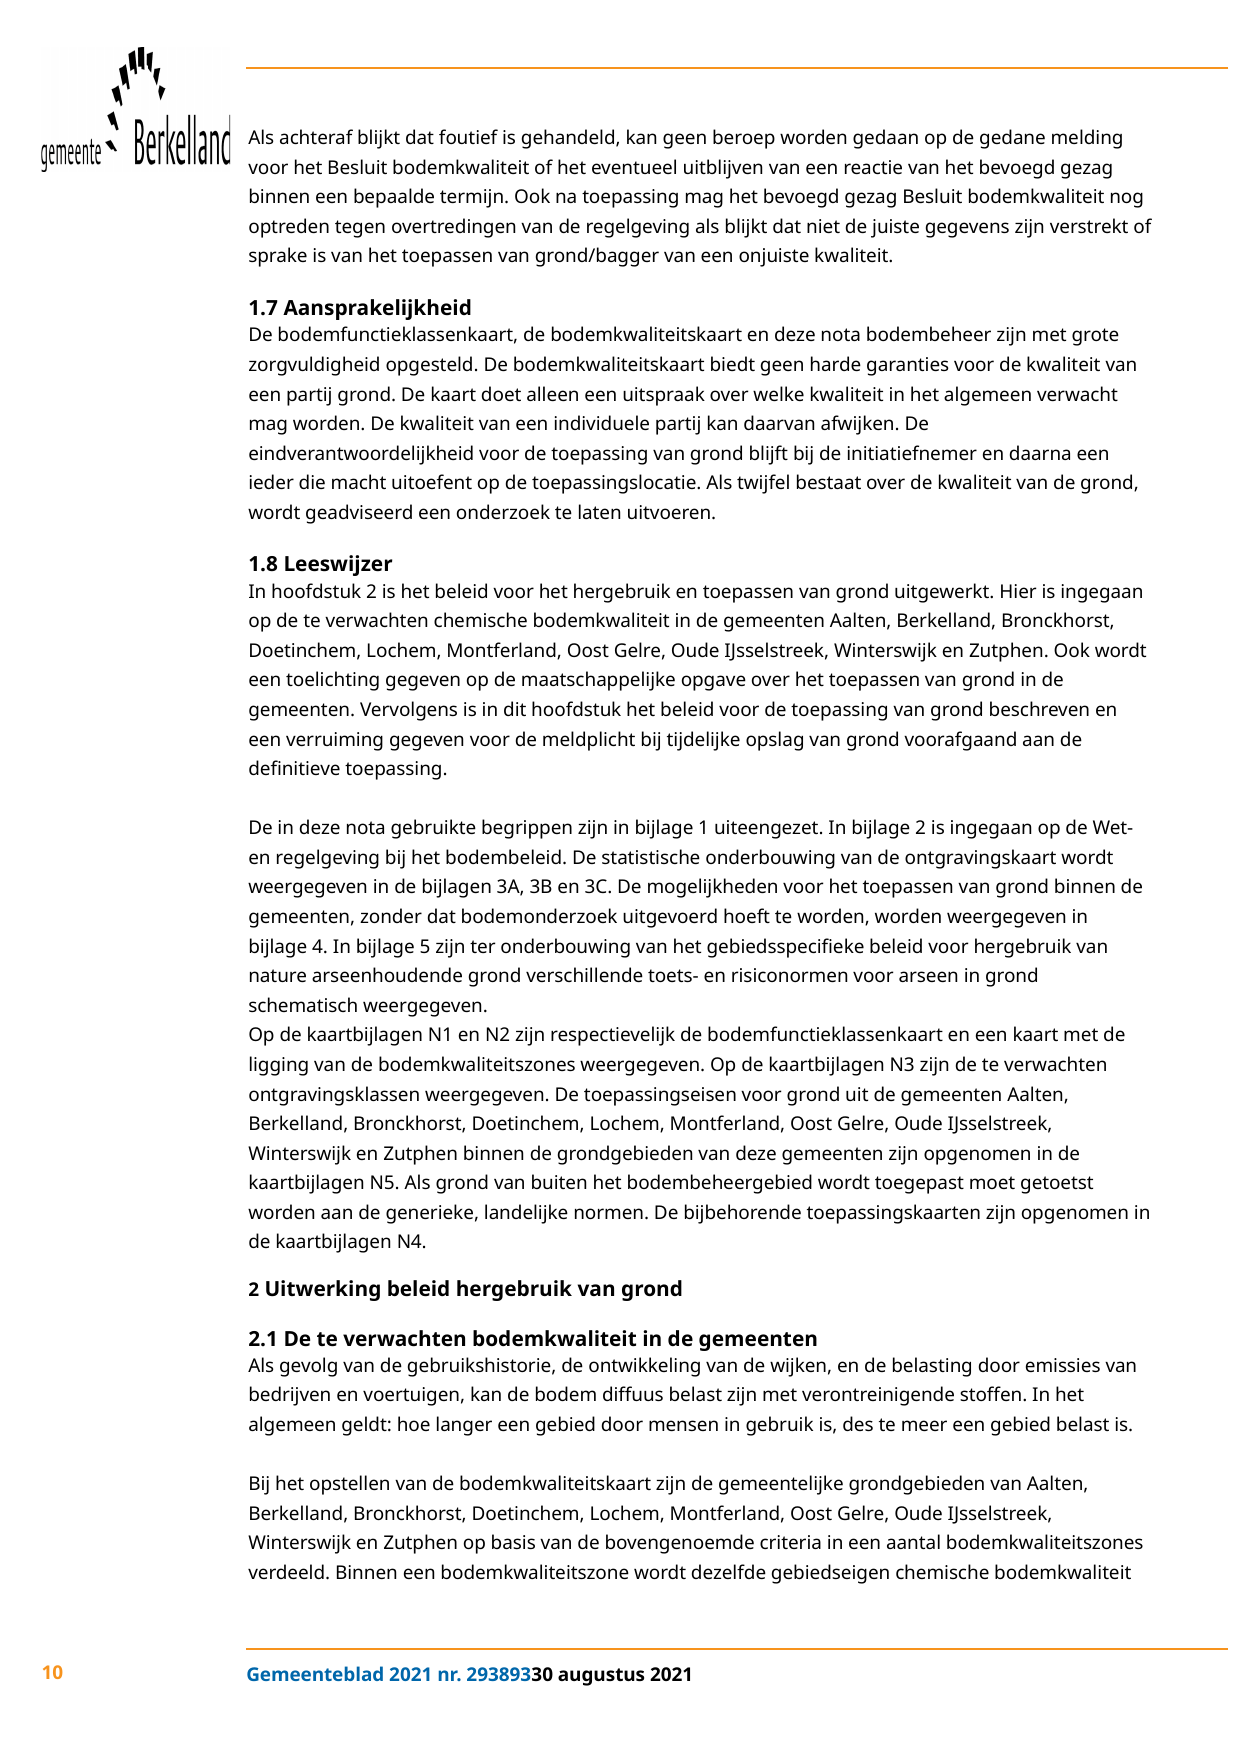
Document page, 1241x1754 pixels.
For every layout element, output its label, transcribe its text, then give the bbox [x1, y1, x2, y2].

text 1.8 Leeswijzer [248, 549, 1152, 578]
text 1.7 Aansprakelijkheid [248, 293, 1152, 322]
text De in deze nota gebruikte begrippen zijn in bijlage 1 uiteengezet. In bijlage 2 is ingegaan op de Wet- en regelgeving bij het bodembeleid. De statistische onderbouwing van de ontgravingskaart wordt weergegeven in de bijlagen 3A, 3B en 3C. De mogelijkheden voor het toepassen van grond binnen de gemeenten, zonder dat bodemonderzoek uitgevoerd hoeft te worden, worden weergegeven in bijlage 4. In bijlage 5 zijn ter onderbouwing van het gebiedsspecifieke beleid voor hergebruik van nature arseenhoudende grond verschillende toets- en risiconormen voor arseen in grond schematisch weergegeven. [248, 814, 1152, 1018]
picture [41, 47, 231, 172]
text De bodemfunctieklassenkaart, de bodemkwaliteitskaart en deze nota bodembeheer zijn met grote zorgvuldigheid opgesteld. De bodemkwaliteitskaart biedt geen harde garanties voor de kwaliteit van een partij grond. De kaart doet alleen een uitspraak over welke kwaliteit in het algemeen verwacht mag worden. De kwaliteit van een individuele partij kan daarvan afwijken. De eindverantwoordelijkheid voor de toepassing van grond blijft bij de initiatiefnemer en daarna een ieder die macht uitoefent op de toepassingslocatie. Als twijfel bestaat over de kwaliteit van de grond, wordt geadviseerd een onderzoek te laten uitvoeren. [248, 322, 1152, 525]
text Op de kaartbijlagen N1 en N2 zijn respectievelijk de bodemfunctieklassenkaart en een kaart met de ligging van de bodemkwaliteitszones weergegeven. Op de kaartbijlagen N3 zijn de te verwachten ontgravingsklassen weergegeven. De toepassingseisen voor grond uit de gemeenten Aalten, Berkelland, Bronckhorst, Doetinchem, Lochem, Montferland, Oost Gelre, Oude IJsselstreek, Winterswijk en Zutphen binnen de grondgebieden van deze gemeenten zijn opgenomen in de kaartbijlagen N5. Als grond van buiten het bodembeheergebied wordt toegepast moet getoetst worden aan de generieke, landelijke normen. De bijbehorende toepassingskaarten zijn opgenomen in de kaartbijlagen N4. [248, 1022, 1152, 1254]
text Als gevolg van de gebruikshistorie, de ontwikkeling van de wijken, en de belasting door emissies van bedrijven en voertuigen, kan de bodem diffuus belast zijn met verontreinigende stoffen. In het algemeen geldt: hoe langer een gebied door mensen in gebruik is, des te meer een gebied belast is. [248, 1352, 1152, 1437]
text In hoofdstuk 2 is het beleid voor het hergebruik en toepassen van grond uitgewerkt. Hier is ingegaan op de te verwachten chemische bodemkwaliteit in de gemeenten Aalten, Berkelland, Bronckhorst, Doetinchem, Lochem, Montferland, Oost Gelre, Oude IJsselstreek, Winterswijk en Zutphen. Ook wordt een toelichting gegeven op de maatschappelijke opgave over het toepassen van grond in de gemeenten. Vervolgens is in dit hoofdstuk het beleid voor de toepassing van grond beschreven en een verruiming gegeven voor de meldplicht bij tijdelijke opslag van grond voorafgaand aan de definitieve toepassing. [248, 578, 1152, 781]
text 2 Uitwerking beleid hergebruik van grond [248, 1274, 1152, 1303]
text 2.1 De te verwachten bodemkwaliteit in de gemeenten [248, 1324, 1152, 1352]
text Als achteraf blijkt dat foutief is gehandeld, kan geen beroep worden gedaan op de gedane melding voor het Besluit bodemkwaliteit of het eventueel uitblijven van een reactie van het bevoegd gezag binnen een bepaalde termijn. Ook na toepassing mag het bevoegd gezag Besluit bodemkwaliteit nog optreden tegen overtredingen van de regelgeving als blijkt dat niet de juiste gegevens zijn verstrekt of sprake is van het toepassen van grond/bagger van een onjuiste kwaliteit. [248, 124, 1152, 268]
text Bij het opstellen van de bodemkwaliteitskaart zijn de gemeentelijke grondgebieden van Aalten, Berkelland, Bronckhorst, Doetinchem, Lochem, Montferland, Oost Gelre, Oude IJsselstreek, Winterswijk en Zutphen op basis van de bovengenoemde criteria in een aantal bodemkwaliteitszones verdeeld. Binnen een bodemkwaliteitszone wordt dezelfde gebiedseigen chemische bodemkwaliteit [248, 1470, 1152, 1585]
